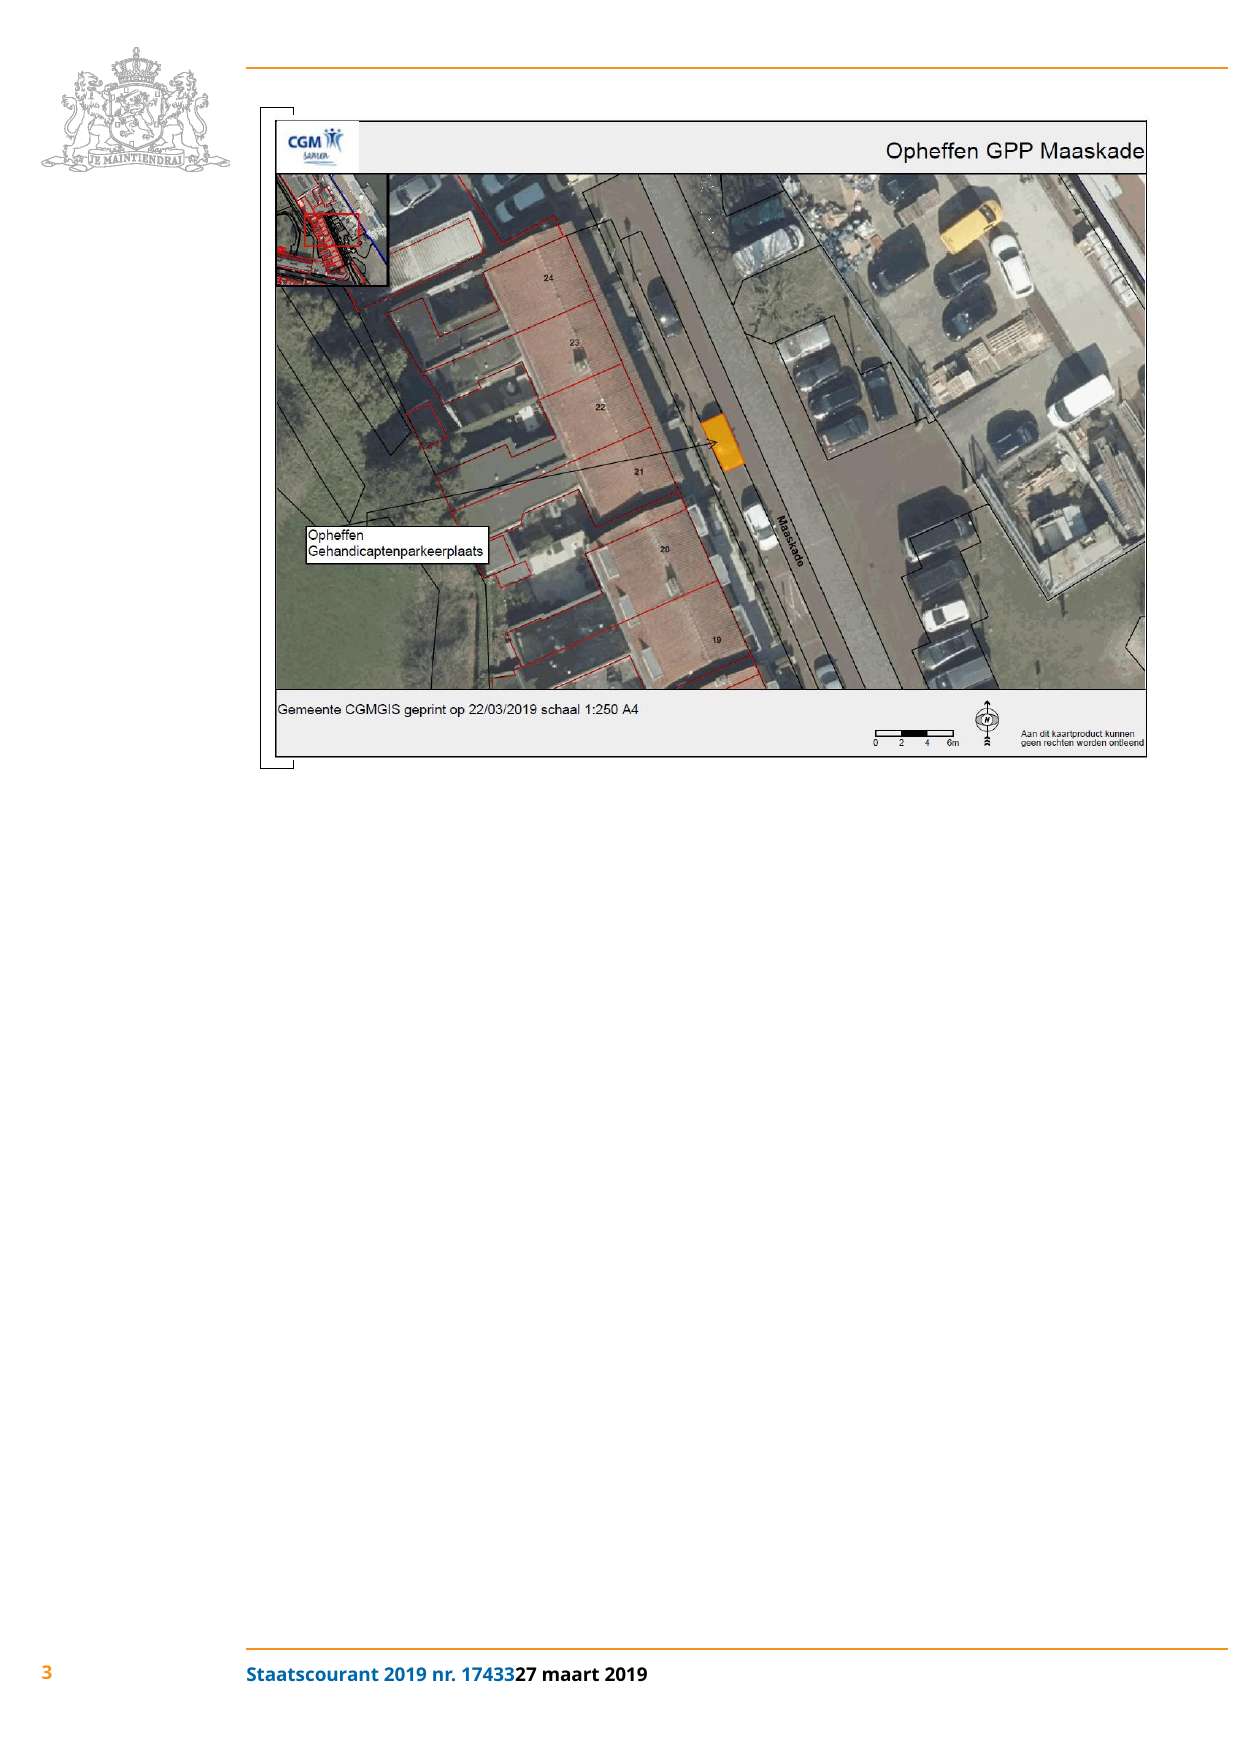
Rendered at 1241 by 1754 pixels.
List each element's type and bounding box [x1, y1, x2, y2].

picture [41, 47, 231, 172]
picture [268, 115, 1155, 760]
